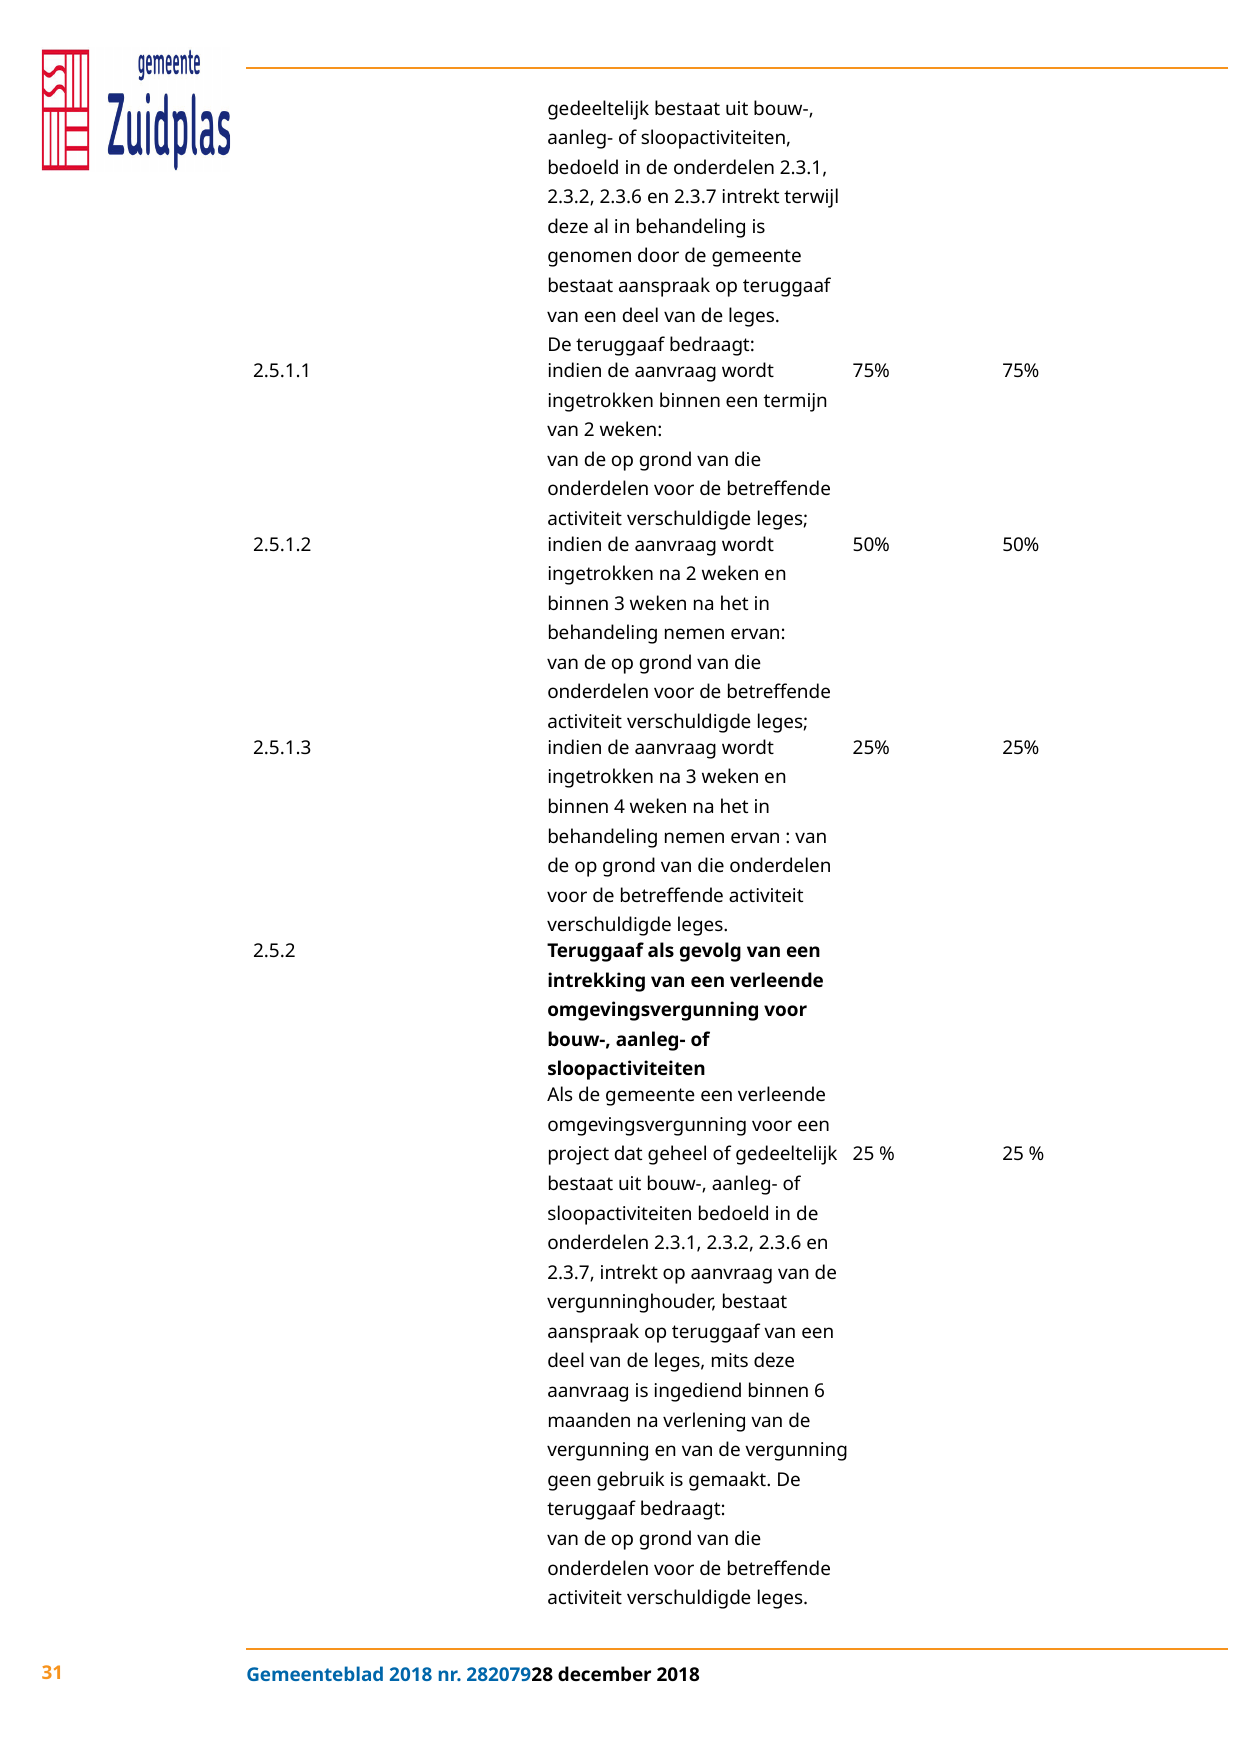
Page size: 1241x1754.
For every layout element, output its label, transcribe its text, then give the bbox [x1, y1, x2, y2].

table_cell 75% [853, 357, 1002, 531]
table_cell Als de gemeente een verleende omgevingsvergunning voor een project dat geheel of gedeeltelijk bestaat uit bouw-, aanleg- of sloopactiviteiten bedoeld in de onderdelen 2.3.1, 2.3.2, 2.3.6 en 2.3.7, intrekt op aanvraag van de vergunninghouder, bestaat aanspraak op teruggaaf van een deel van de leges, mits deze aanvraag is ingediend binnen 6 maanden na verlening van de vergunning en van de vergunning geen gebruik is gemaakt. De teruggaaf bedraagt: van de op grond van die onderdelen voor de betreffende activiteit verschuldigde leges. [547, 1081, 852, 1610]
table_cell indien de aanvraag wordt ingetrokken na 2 weken en binnen 3 weken na het in behandeling nemen ervan: van de op grond van die onderdelen voor de betreffende activiteit verschuldigde leges; [547, 531, 852, 734]
table_cell 2.5.1.3 [248, 734, 547, 937]
table_cell [853, 95, 1002, 357]
table_cell 75% [1002, 357, 1152, 531]
table_cell indien de aanvraag wordt ingetrokken binnen een termijn van 2 weken: van de op grond van die onderdelen voor de betreffende activiteit verschuldigde leges; [547, 357, 852, 531]
table_cell [1002, 937, 1152, 1081]
table_cell indien de aanvraag wordt ingetrokken na 3 weken en binnen 4 weken na het in behandeling nemen ervan : van de op grond van die onderdelen voor de betreffende activiteit verschuldigde leges. [547, 734, 852, 937]
table_cell 25 % [1002, 1081, 1152, 1610]
table_cell 25% [1002, 734, 1152, 937]
table_cell Teruggaaf als gevolg van een intrekking van een verleende omgevingsvergunning voor bouw-, aanleg- of sloopactiviteiten [547, 937, 852, 1081]
table_cell 25 % [853, 1081, 1002, 1610]
table_cell 2.5.1.1 [248, 357, 547, 531]
table_cell [1002, 95, 1152, 357]
table_cell 50% [1002, 531, 1152, 734]
table_cell [248, 1081, 547, 1610]
table_cell 50% [853, 531, 1002, 734]
picture [41, 47, 231, 172]
table_cell 2.5.1.2 [248, 531, 547, 734]
table_cell 2.5.2 [248, 937, 547, 1081]
table_cell 25% [853, 734, 1002, 937]
table_cell [853, 937, 1002, 1081]
table_cell [248, 95, 547, 357]
table_cell gedeeltelijk bestaat uit bouw-, aanleg- of sloopactiviteiten, bedoeld in de onderdelen 2.3.1, 2.3.2, 2.3.6 en 2.3.7 intrekt terwijl deze al in behandeling is genomen door de gemeente bestaat aanspraak op teruggaaf van een deel van de leges. De teruggaaf bedraagt: [547, 95, 852, 357]
